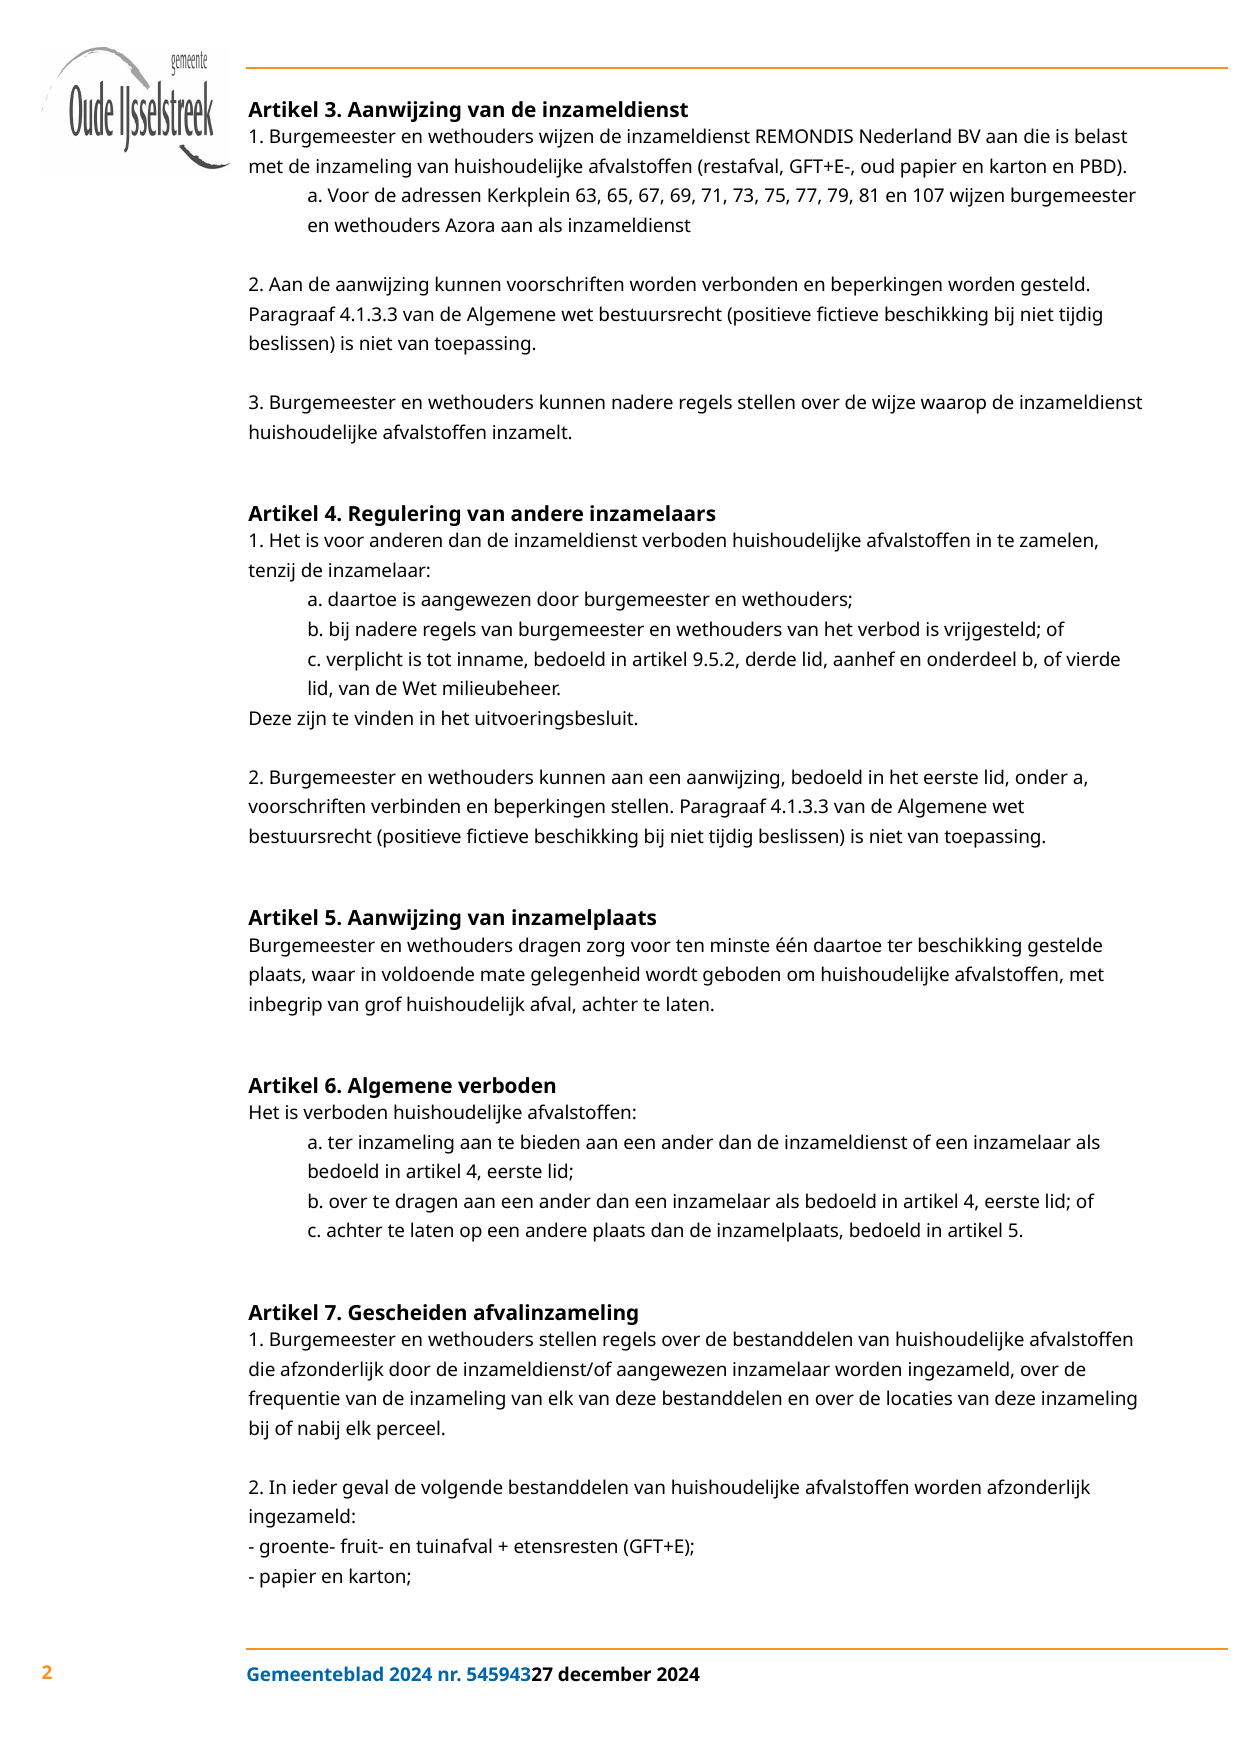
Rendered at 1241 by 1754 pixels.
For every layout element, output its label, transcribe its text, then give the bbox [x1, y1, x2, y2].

list a. Voor de adressen Kerkplein 63, 65, 67, 69, 71, 73, 75, 77, 79, 81 en 107 wijzen burgemeester en wethouders Azora aan als inzameldienst [248, 182, 1152, 238]
text - papier en karton; [248, 1563, 1152, 1588]
text Artikel 4. Regulering van andere inzamelaars [248, 499, 1152, 527]
text 2. Burgemeester en wethouders kunnen aan een aanwijzing, bedoeld in het eerste lid, onder a, voorschriften verbinden en beperkingen stellen. Paragraaf 4.1.3.3 van de Algemene wet bestuursrecht (positieve fictieve beschikking bij niet tijdig beslissen) is niet van toepassing. [248, 764, 1152, 849]
list c. achter te laten op een andere plaats dan de inzamelplaats, bedoeld in artikel 5. [248, 1218, 1152, 1243]
text 1. Het is voor anderen dan de inzameldienst verboden huishoudelijke afvalstoffen in te zamelen, tenzij de inzamelaar: [248, 527, 1152, 583]
text 2. Aan de aanwijzing kunnen voorschriften worden verbonden en beperkingen worden gesteld. Paragraaf 4.1.3.3 van de Algemene wet bestuursrecht (positieve fictieve beschikking bij niet tijdig beslissen) is niet van toepassing. [248, 271, 1152, 356]
text Artikel 3. Aanwijzing van de inzameldienst [248, 95, 1152, 123]
list b. bij nadere regels van burgemeester en wethouders van het verbod is vrijgesteld; of [248, 616, 1152, 642]
text 1. Burgemeester en wethouders stellen regels over de bestanddelen van huishoudelijke afvalstoffen die afzonderlijk door de inzameldienst/of aangewezen inzamelaar worden ingezameld, over de frequentie van de inzameling van elk van deze bestanddelen en over de locaties van deze inzameling bij of nabij elk perceel. [248, 1326, 1152, 1441]
list b. over te dragen aan een ander dan een inzamelaar als bedoeld in artikel 4, eerste lid; of [248, 1188, 1152, 1214]
picture [41, 47, 231, 172]
text Artikel 5. Aanwijzing van inzamelplaats [248, 903, 1152, 932]
text Artikel 6. Algemene verboden [248, 1071, 1152, 1099]
list a. ter inzameling aan te bieden aan een ander dan de inzameldienst of een inzamelaar als bedoeld in artikel 4, eerste lid; [248, 1129, 1152, 1184]
text 2. In ieder geval de volgende bestanddelen van huishoudelijke afvalstoffen worden afzonderlijk ingezameld: [248, 1474, 1152, 1529]
text Deze zijn te vinden in het uitvoeringsbesluit. [248, 705, 1152, 731]
text - groente- fruit- en tuinafval + etensresten (GFT+E); [248, 1533, 1152, 1559]
text Het is verboden huishoudelijke afvalstoffen: [248, 1099, 1152, 1125]
text 1. Burgemeester en wethouders wijzen de inzameldienst REMONDIS Nederland BV aan die is belast met de inzameling van huishoudelijke afvalstoffen (restafval, GFT+E-, oud papier en karton en PBD). [248, 123, 1152, 178]
text Burgemeester en wethouders dragen zorg voor ten minste één daartoe ter beschikking gestelde plaats, waar in voldoende mate gelegenheid wordt geboden om huishoudelijke afvalstoffen, met inbegrip van grof huishoudelijk afval, achter te laten. [248, 932, 1152, 1017]
text Artikel 7. Gescheiden afvalinzameling [248, 1298, 1152, 1326]
list c. verplicht is tot inname, bedoeld in artikel 9.5.2, derde lid, aanhef en onderdeel b, of vierde lid, van de Wet milieubeheer. [248, 646, 1152, 701]
list a. daartoe is aangewezen door burgemeester en wethouders; [248, 587, 1152, 612]
text 3. Burgemeester en wethouders kunnen nadere regels stellen over de wijze waarop de inzameldienst huishoudelijke afvalstoffen inzamelt. [248, 389, 1152, 445]
